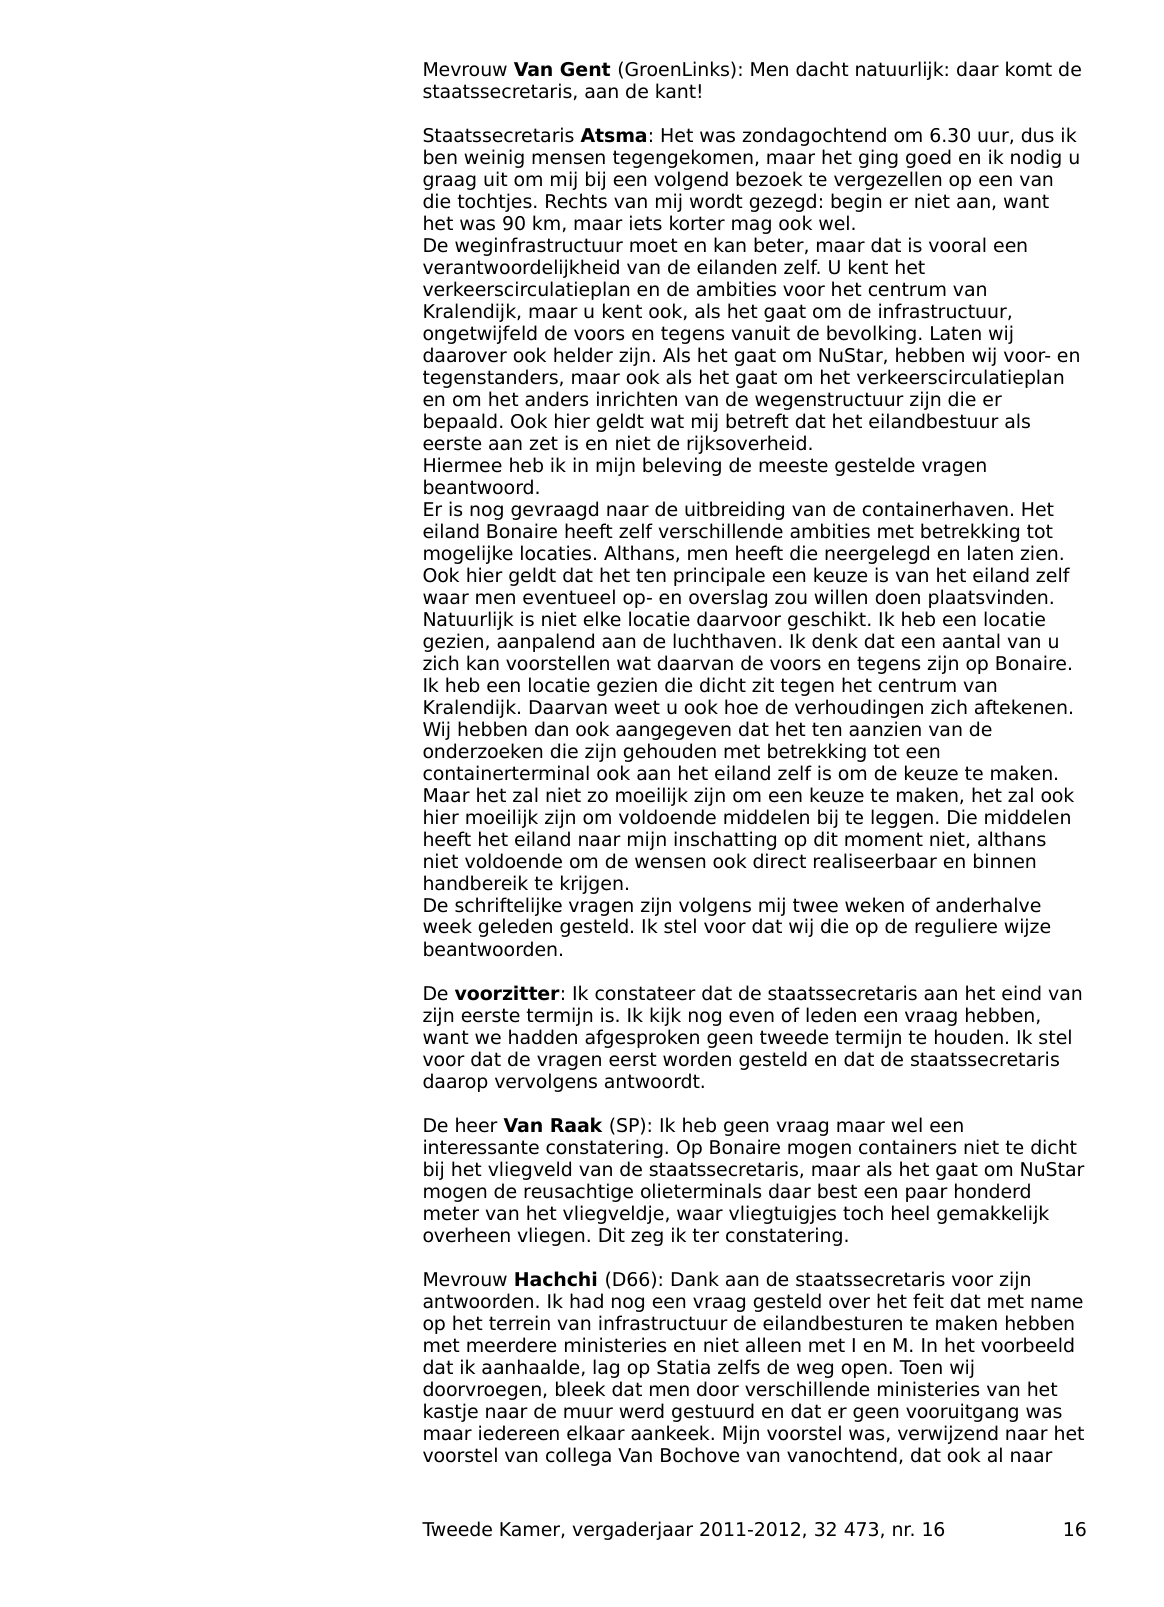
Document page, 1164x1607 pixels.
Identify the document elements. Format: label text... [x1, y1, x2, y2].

text De voorzitter: Ik constateer dat de staatssecretaris aan het eind van zijn eerste termijn is. Ik kijk nog even of leden een vraag hebben, want we hadden afgesproken geen tweede termijn te houden. Ik stel voor dat de vragen eerst worden gesteld en dat de staatssecretaris daarop vervolgens antwoordt. [422, 983, 1087, 1092]
text Hiermee heb ik in mijn beleving de meeste gestelde vragen beantwoord. [422, 455, 1087, 499]
text Mevrouw Van Gent (GroenLinks): Men dacht natuurlijk: daar komt de staatssecretaris, aan de kant! [422, 59, 1087, 103]
text Mevrouw Hachchi (D66): Dank aan de staatssecretaris voor zijn antwoorden. Ik had nog een vraag gesteld over het feit dat met name op het terrein van infrastructuur de eilandbesturen te maken hebben met meerdere ministeries en niet alleen met I en M. In het voorbeeld dat ik aanhaalde, lag op Statia zelfs de weg open. Toen wij doorvroegen, bleek dat men door verschillende ministeries van het kastje naar de muur werd gestuurd en dat er geen vooruitgang was maar iedereen elkaar aankeek. Mijn voorstel was, verwijzend naar het voorstel van collega Van Bochove van vanochtend, dat ook al naar [422, 1269, 1087, 1467]
text De schriftelijke vragen zijn volgens mij twee weken of anderhalve week geleden gesteld. Ik stel voor dat wij die op de reguliere wijze beantwoorden. [422, 894, 1087, 960]
text De weginfrastructuur moet en kan beter, maar dat is vooral een verantwoordelijkheid van de eilanden zelf. U kent het verkeerscirculatieplan en de ambities voor het centrum van Kralendijk, maar u kent ook, als het gaat om de infrastructuur, ongetwijfeld de voors en tegens vanuit de bevolking. Laten wij daarover ook helder zijn. Als het gaat om NuStar, hebben wij voor- en tegenstanders, maar ook als het gaat om het verkeerscirculatieplan en om het anders inrichten van de wegenstructuur zijn die er bepaald. Ook hier geldt wat mij betreft dat het eilandbestuur als eerste aan zet is en niet de rijksoverheid. [422, 235, 1087, 455]
text Staatssecretaris Atsma: Het was zondagochtend om 6.30 uur, dus ik ben weinig mensen tegengekomen, maar het ging goed en ik nodig u graag uit om mij bij een volgend bezoek te vergezellen op een van die tochtjes. Rechts van mij wordt gezegd: begin er niet aan, want het was 90 km, maar iets korter mag ook wel. [422, 125, 1087, 235]
text De heer Van Raak (SP): Ik heb geen vraag maar wel een interessante constatering. Op Bonaire mogen containers niet te dicht bij het vliegveld van de staatssecretaris, maar als het gaat om NuStar mogen de reusachtige olieterminals daar best een paar honderd meter van het vliegveldje, waar vliegtuigjes toch heel gemakkelijk overheen vliegen. Dit zeg ik ter constatering. [422, 1115, 1087, 1247]
text Er is nog gevraagd naar de uitbreiding van de containerhaven. Het eiland Bonaire heeft zelf verschillende ambities met betrekking tot mogelijke locaties. Althans, men heeft die neergelegd en laten zien. Ook hier geldt dat het ten principale een keuze is van het eiland zelf waar men eventueel op- en overslag zou willen doen plaatsvinden. Natuurlijk is niet elke locatie daarvoor geschikt. Ik heb een locatie gezien, aanpalend aan de luchthaven. Ik denk dat een aantal van u zich kan voorstellen wat daarvan de voors en tegens zijn op Bonaire. Ik heb een locatie gezien die dicht zit tegen het centrum van Kralendijk. Daarvan weet u ook hoe de verhoudingen zich aftekenen. Wij hebben dan ook aangegeven dat het ten aanzien van de onderzoeken die zijn gehouden met betrekking tot een containerterminal ook aan het eiland zelf is om de keuze te maken. Maar het zal niet zo moeilijk zijn om een keuze te maken, het zal ook hier moeilijk zijn om voldoende middelen bij te leggen. Die middelen heeft het eiland naar mijn inschatting op dit moment niet, althans niet voldoende om de wensen ook direct realiseerbaar en binnen handbereik te krijgen. [422, 499, 1087, 894]
